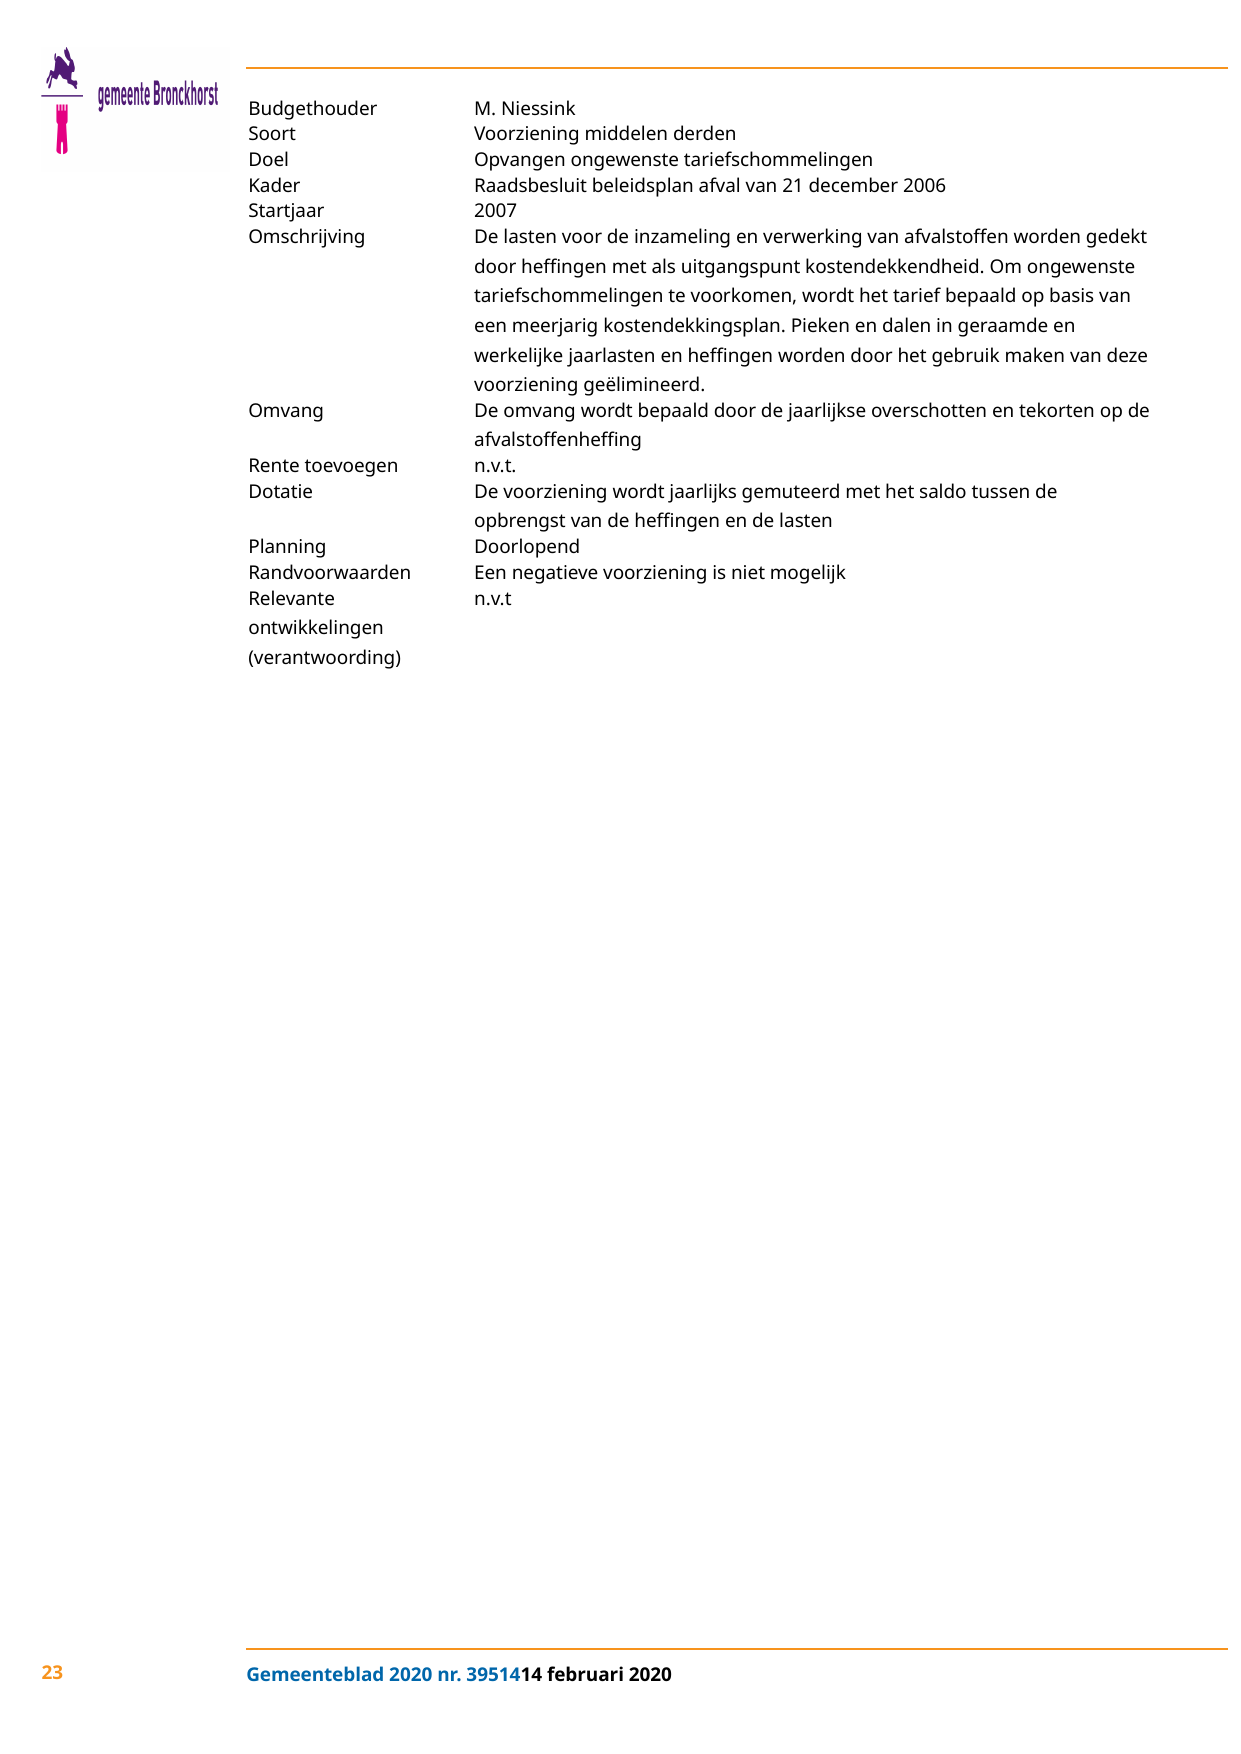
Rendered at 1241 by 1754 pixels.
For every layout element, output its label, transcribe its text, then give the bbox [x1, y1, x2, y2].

table_cell Omvang [248, 397, 474, 452]
table_cell Kader [248, 172, 474, 198]
table_cell Planning [248, 534, 474, 559]
table_cell n.v.t [474, 585, 1152, 670]
table_cell Relevante ontwikkelingen (verantwoording) [248, 585, 474, 670]
table_cell Opvangen ongewenste tariefschommelingen [474, 146, 1152, 172]
table_cell Soort [248, 121, 474, 146]
table_cell Voorziening middelen derden [474, 121, 1152, 146]
picture [41, 47, 231, 172]
table_cell Een negatieve voorziening is niet mogelijk [474, 559, 1152, 585]
table_cell Randvoorwaarden [248, 559, 474, 585]
table_cell De voorziening wordt jaarlijks gemuteerd met het saldo tussen de opbrengst van de heffingen en de lasten [474, 478, 1152, 533]
table_cell Doorlopend [474, 534, 1152, 559]
table_cell De omvang wordt bepaald door de jaarlijkse overschotten en tekorten op de afvalstoffenheffing [474, 397, 1152, 452]
table_cell Startjaar [248, 198, 474, 223]
table_cell 2007 [474, 198, 1152, 223]
table_cell Budgethouder [248, 95, 474, 121]
table_cell Raadsbesluit beleidsplan afval van 21 december 2006 [474, 172, 1152, 198]
table_cell Doel [248, 146, 474, 172]
table_cell Omschrijving [248, 224, 474, 397]
table_cell De lasten voor de inzameling en verwerking van afvalstoffen worden gedekt door heffingen met als uitgangspunt kostendekkendheid. Om ongewenste tariefschommelingen te voorkomen, wordt het tarief bepaald op basis van een meerjarig kostendekkingsplan. Pieken en dalen in geraamde en werkelijke jaarlasten en heffingen worden door het gebruik maken van deze voorziening geëlimineerd. [474, 224, 1152, 397]
table_cell n.v.t. [474, 453, 1152, 478]
table_cell Rente toevoegen [248, 453, 474, 478]
table_cell M. Niessink [474, 95, 1152, 121]
table_cell Dotatie [248, 478, 474, 533]
